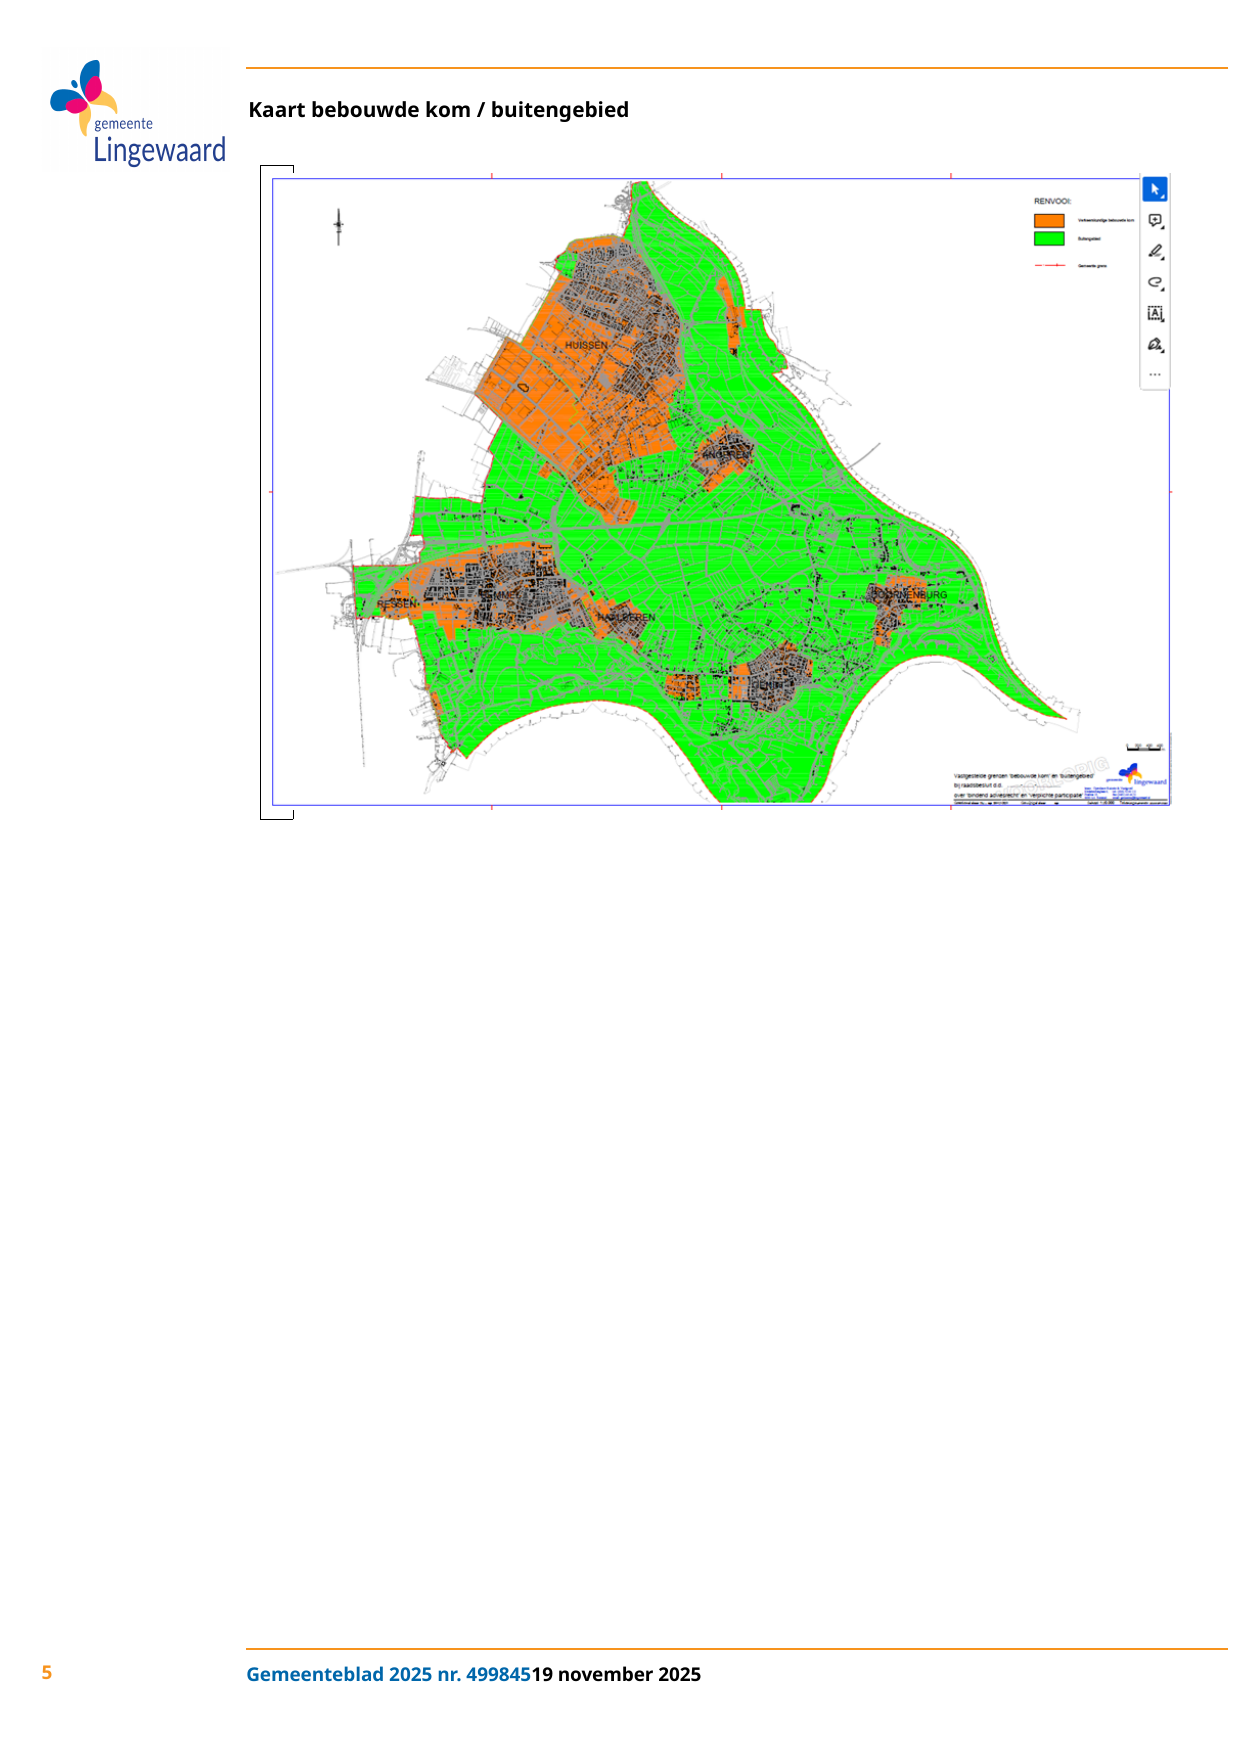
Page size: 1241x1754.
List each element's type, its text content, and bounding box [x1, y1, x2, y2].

text Kaart bebouwde kom / buitengebied [248, 95, 1152, 123]
picture [41, 47, 231, 172]
picture [268, 173, 1173, 810]
